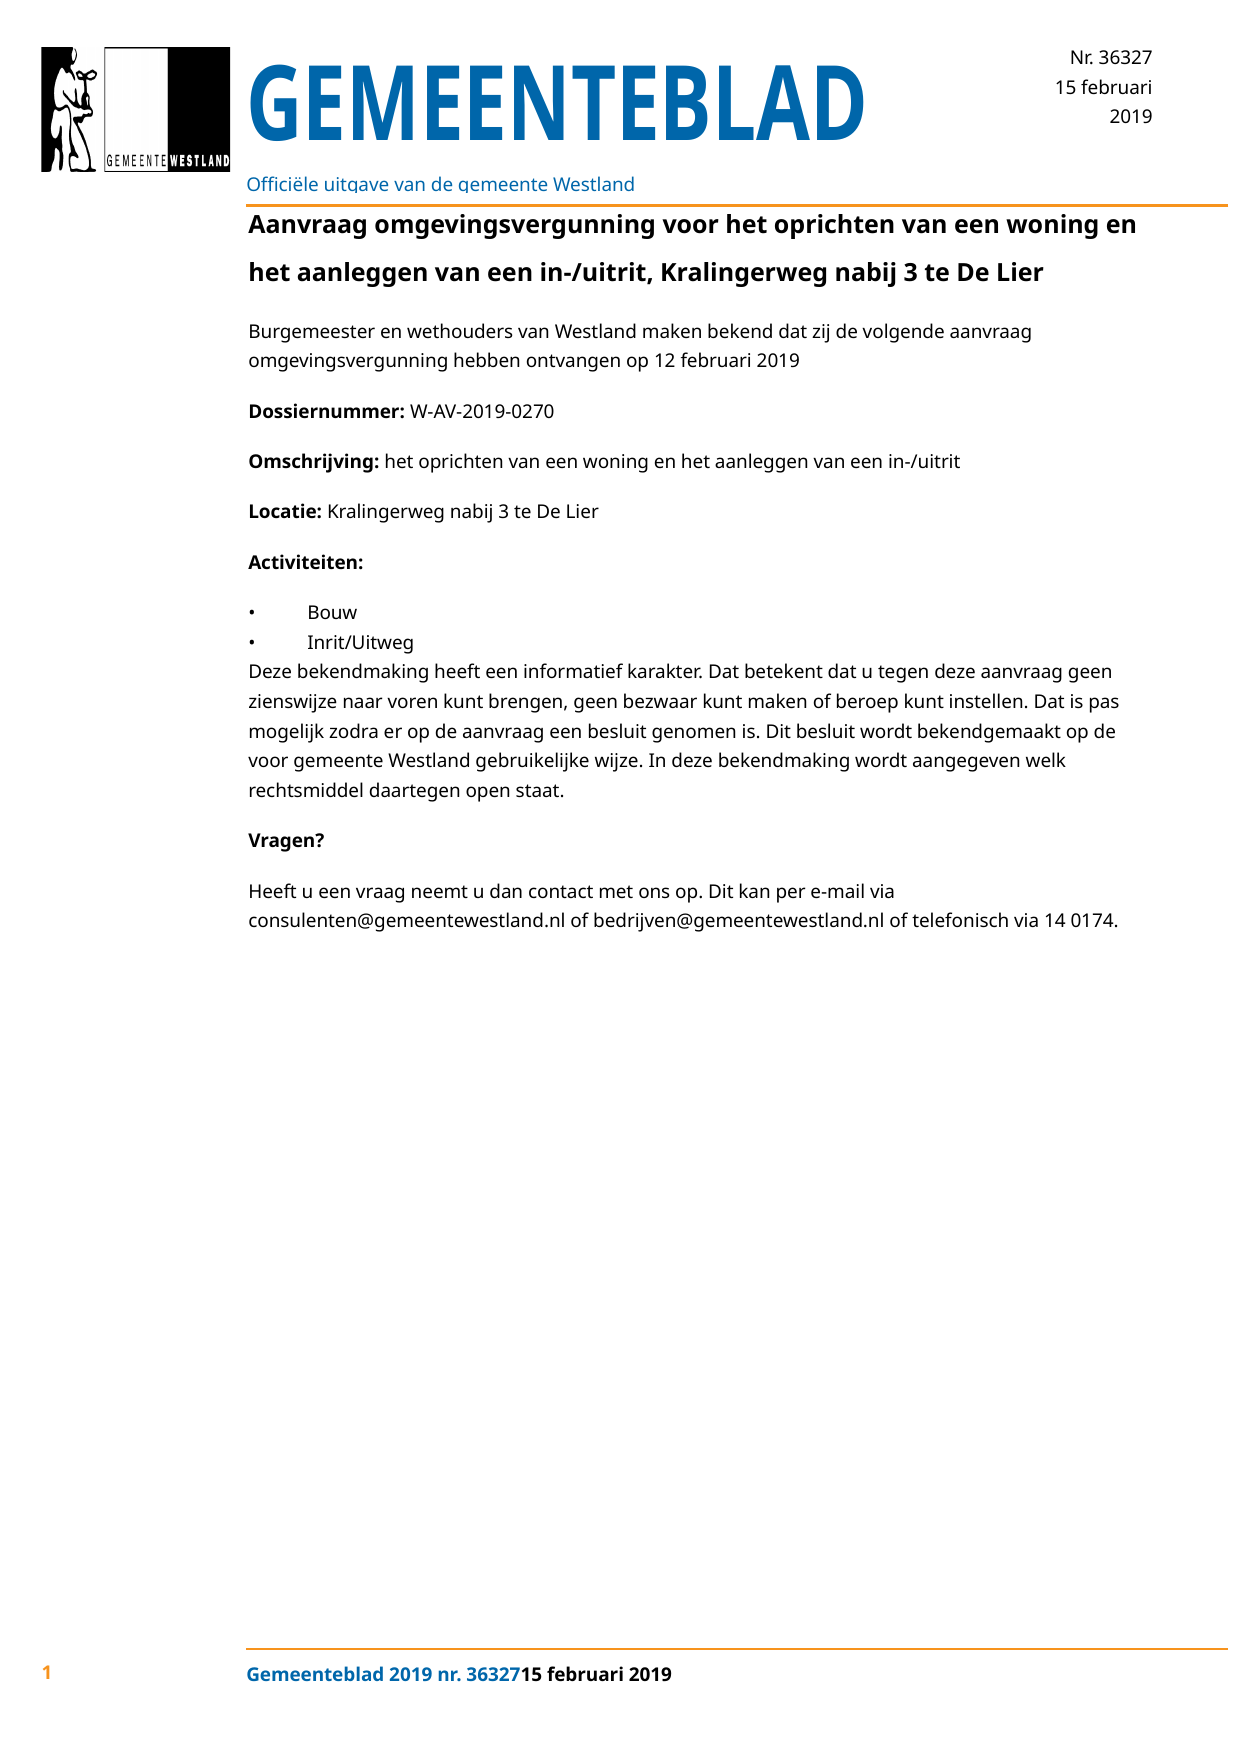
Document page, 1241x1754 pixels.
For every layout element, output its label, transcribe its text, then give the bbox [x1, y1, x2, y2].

text Omschrijving: het oprichten van een woning en het aanleggen van een in-/uitrit [248, 448, 1152, 474]
list Bouw [248, 599, 1152, 625]
text Aanvraag omgevingsvergunning voor het oprichten van een woning en het aanleggen van een in-/uitrit, Kralingerweg nabij 3 te De Lier [248, 207, 1152, 288]
picture [41, 47, 231, 172]
text Burgemeester en wethouders van Westland maken bekend dat zij de volgende aanvraag omgevingsvergunning hebben ontvangen op 12 februari 2019 [248, 318, 1152, 373]
text Dossiernummer: W-AV-2019-0270 [248, 398, 1152, 424]
text Vragen? [248, 827, 1152, 853]
text Activiteiten: [248, 549, 1152, 575]
text Locatie: Kralingerweg nabij 3 te De Lier [248, 499, 1152, 524]
list Inrit/Uitweg [248, 629, 1152, 655]
text Heeft u een vraag neemt u dan contact met ons op. Dit kan per e-mail via consulenten@gemeentewestland.nl of bedrijven@gemeentewestland.nl of telefonisch via 14 0174. [248, 878, 1152, 933]
text Deze bekendmaking heeft een informatief karakter. Dat betekent dat u tegen deze aanvraag geen zienswijze naar voren kunt brengen, geen bezwaar kunt maken of beroep kunt instellen. Dat is pas mogelijk zodra er op de aanvraag een besluit genomen is. Dit besluit wordt bekendgemaakt op de voor gemeente Westland gebruikelijke wijze. In deze bekendmaking wordt aangegeven welk rechtsmiddel daartegen open staat. [248, 659, 1152, 803]
